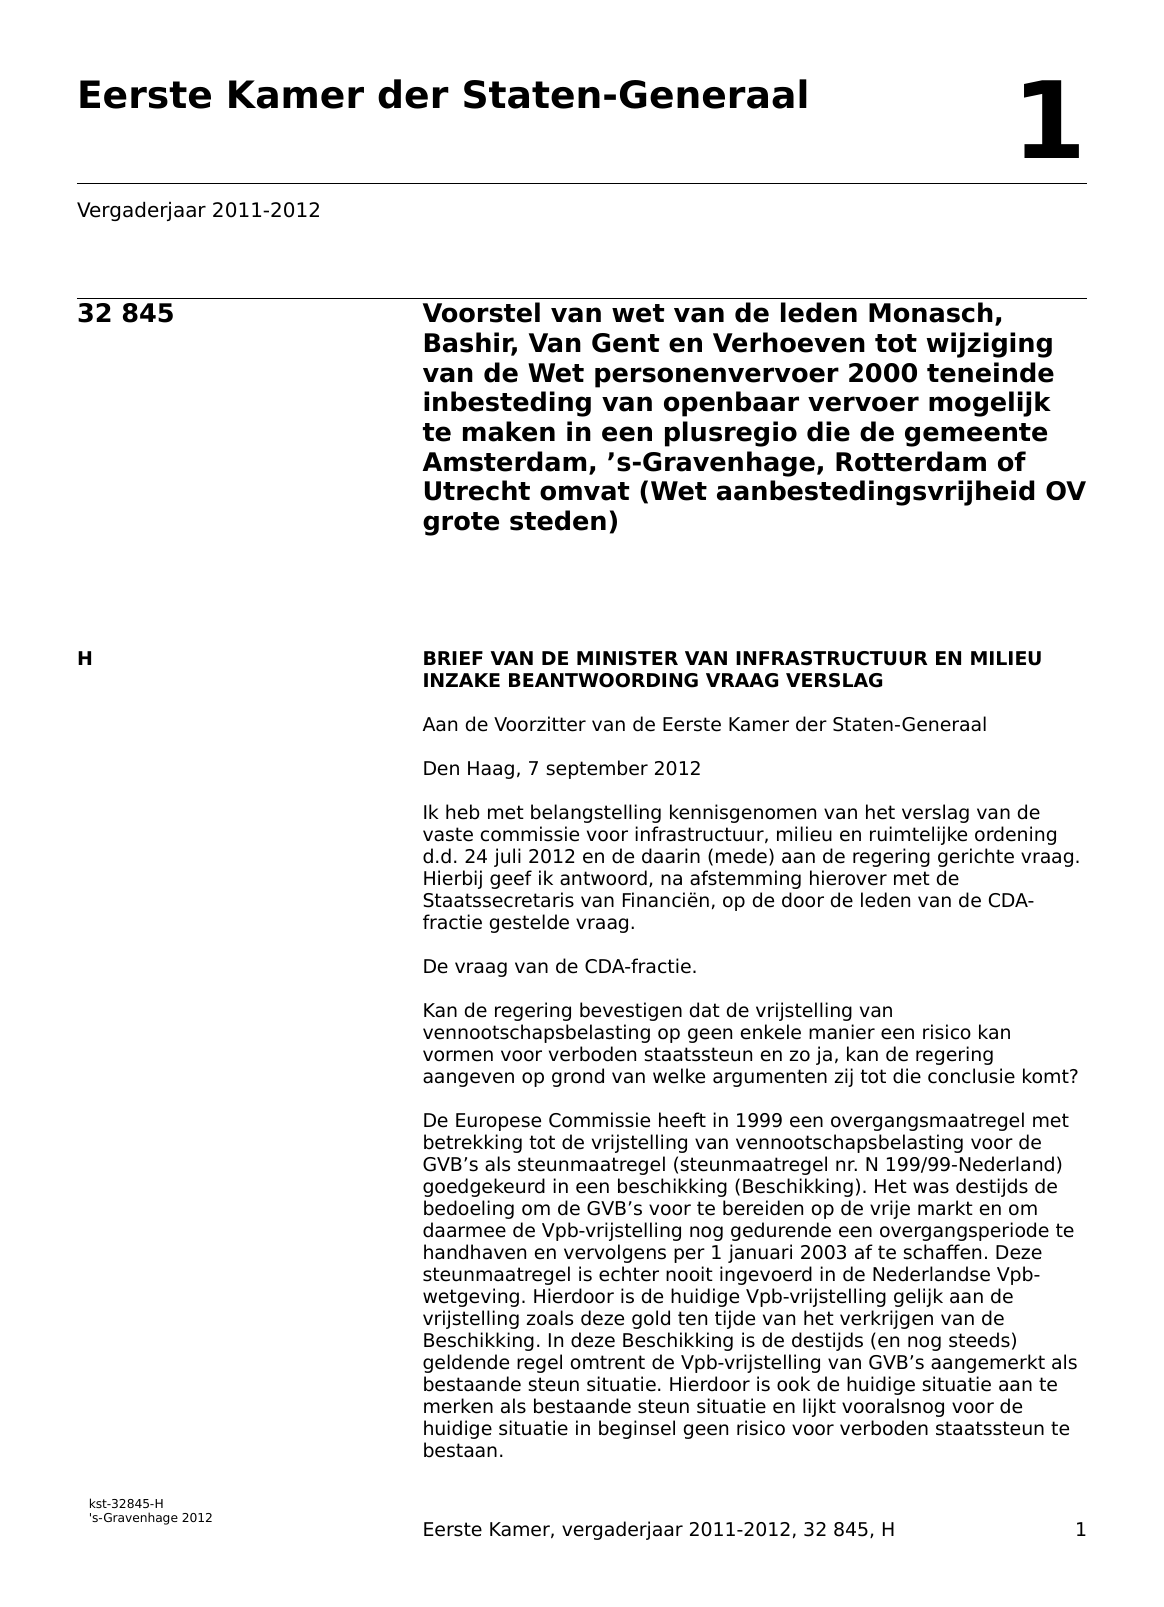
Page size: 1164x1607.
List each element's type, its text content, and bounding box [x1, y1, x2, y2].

subtitle 32 845 Voorstel van wet van de leden Monasch, Bashir, Van Gent en Verhoeven tot wijziging van de Wet personenvervoer 2000 teneinde inbesteding van openbaar vervoer mogelijk te maken in een plusregio die de gemeente Amsterdam, ’s-Gravenhage, Rotterdam of Utrecht omvat (Wet aanbestedingsvrijheid OV grote steden) [77, 299, 1087, 536]
text kst-32845-H [88, 1497, 323, 1511]
text Aan de Voorzitter van de Eerste Kamer der Staten-Generaal [422, 714, 1087, 736]
text 's-Gravenhage 2012 [88, 1511, 323, 1525]
table_header 1 [886, 59, 1087, 183]
table_cell Vergaderjaar 2011-2012 [77, 184, 1087, 298]
table_header Eerste Kamer der Staten-Generaal [77, 59, 886, 183]
text Den Haag, 7 september 2012 [422, 758, 1087, 780]
subtitle H BRIEF VAN DE MINISTER VAN INFRASTRUCTUUR EN MILIEU INZAKE BEANTWOORDING VRAAG VERSLAG [77, 647, 1087, 691]
text De vraag van de CDA-fractie. [422, 956, 1087, 978]
text De Europese Commissie heeft in 1999 een overgangsmaatregel met betrekking tot de vrijstelling van vennootschapsbelasting voor de GVB’s als steunmaatregel (steunmaatregel nr. N 199/99-Nederland) goedgekeurd in een beschikking (Beschikking). Het was destijds de bedoeling om de GVB’s voor te bereiden op de vrije markt en om daarmee de Vpb-vrijstelling nog gedurende een overgangsperiode te handhaven en vervolgens per 1 januari 2003 af te schaffen. Deze steunmaatregel is echter nooit ingevoerd in de Nederlandse Vpb-wetgeving. Hierdoor is de huidige Vpb-vrijstelling gelijk aan de vrijstelling zoals deze gold ten tijde van het verkrijgen van de Beschikking. In deze Beschikking is de destijds (en nog steeds) geldende regel omtrent de Vpb-vrijstelling van GVB’s aangemerkt als bestaande steun situatie. Hierdoor is ook de huidige situatie aan te merken als bestaande steun situatie en lijkt vooralsnog voor de huidige situatie in beginsel geen risico voor verboden staatssteun te bestaan. [422, 1110, 1087, 1462]
text Kan de regering bevestigen dat de vrijstelling van vennootschapsbelasting op geen enkele manier een risico kan vormen voor verboden staatssteun en zo ja, kan de regering aangeven op grond van welke argumenten zij tot die conclusie komt? [422, 1000, 1087, 1088]
text Ik heb met belangstelling kennisgenomen van het verslag van de vaste commissie voor infrastructuur, milieu en ruimtelijke ordening d.d. 24 juli 2012 en de daarin (mede) aan de regering gerichte vraag. Hierbij geef ik antwoord, na afstemming hierover met de Staatssecretaris van Financiën, op de door de leden van de CDA-fractie gestelde vraag. [422, 802, 1087, 934]
